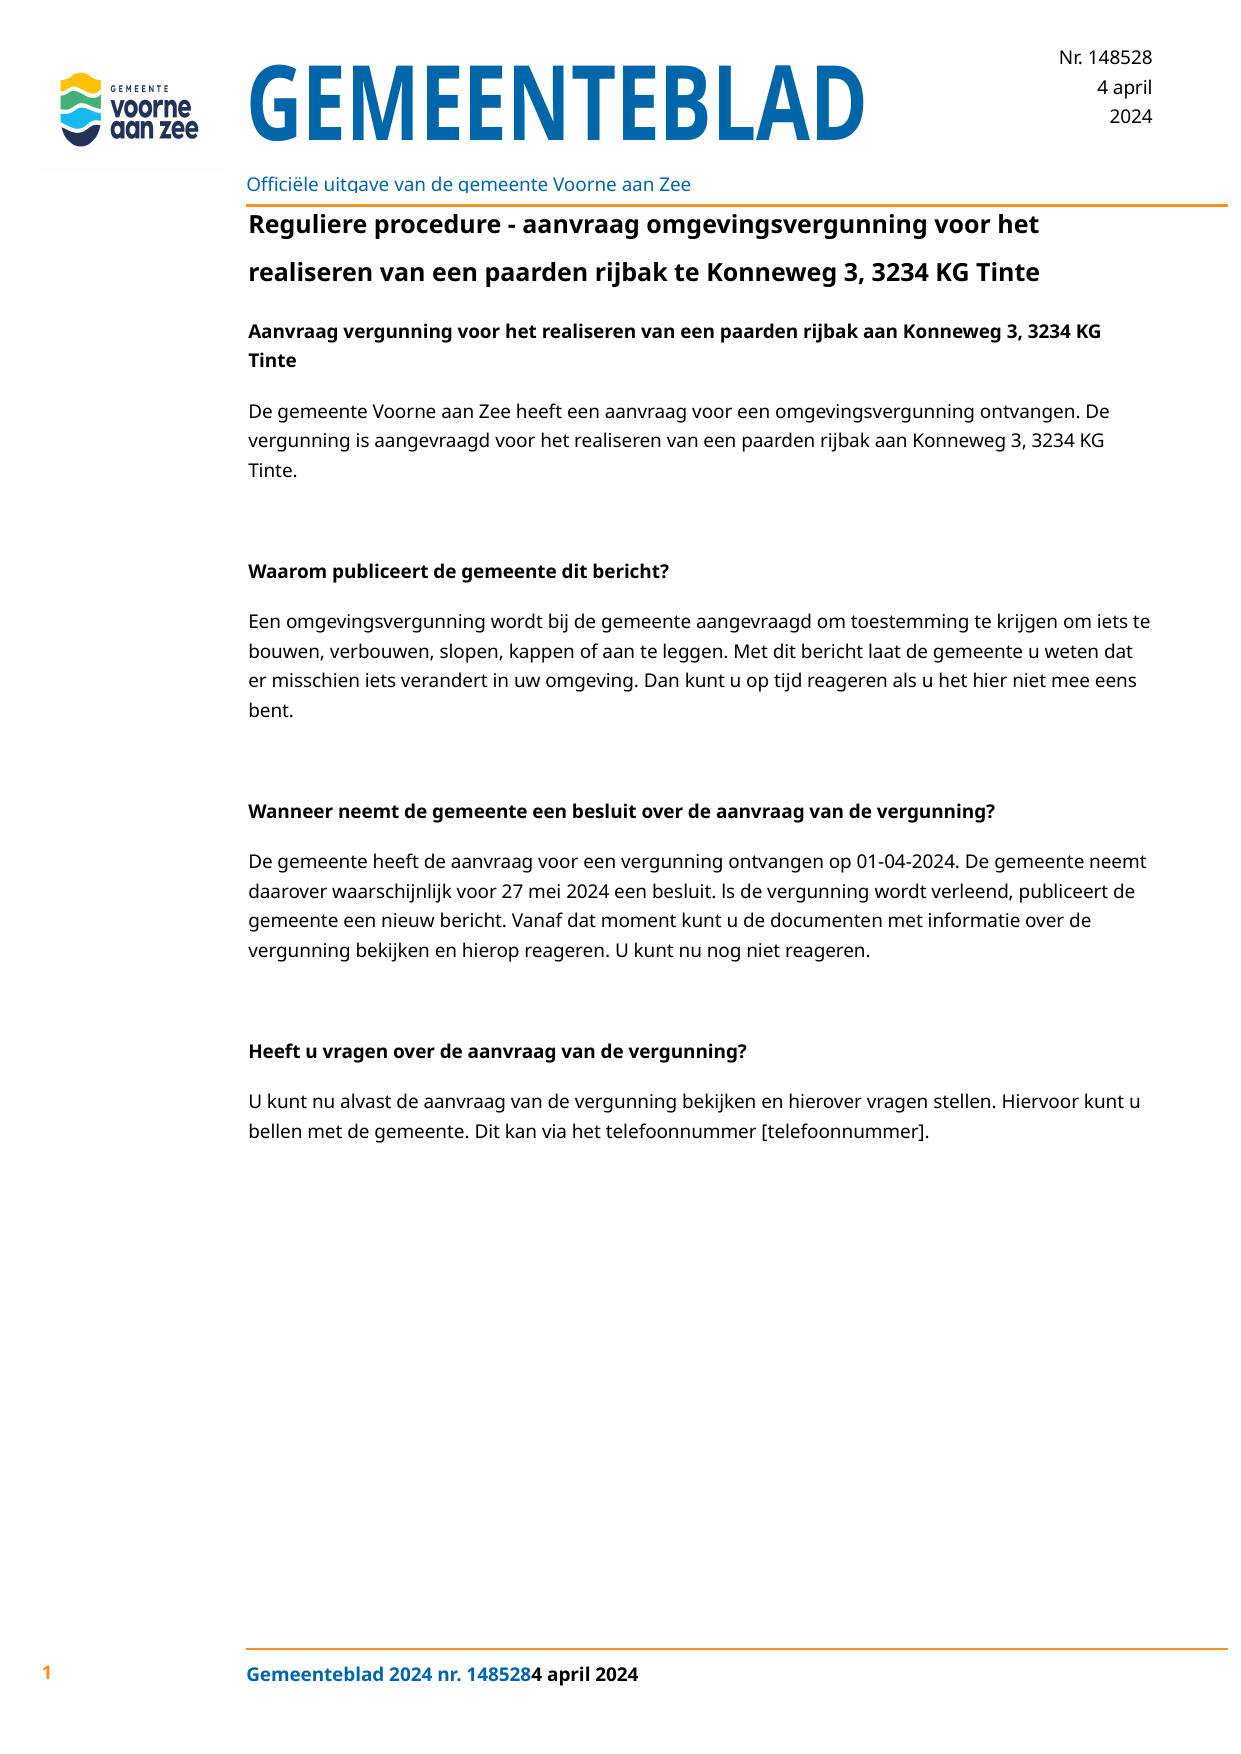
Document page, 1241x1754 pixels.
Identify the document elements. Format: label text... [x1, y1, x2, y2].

text U kunt nu alvast de aanvraag van de vergunning bekijken en hierover vragen stellen. Hiervoor kunt u bellen met de gemeente. Dit kan via het telefoonnummer [telefoonnummer]. [248, 1088, 1152, 1144]
text Aanvraag vergunning voor het realiseren van een paarden rijbak aan Konneweg 3, 3234 KG Tinte [248, 318, 1152, 373]
text De gemeente Voorne aan Zee heeft een aanvraag voor een omgevingsvergunning ontvangen. De vergunning is aangevraagd voor het realiseren van een paarden rijbak aan Konneweg 3, 3234 KG Tinte. [248, 398, 1152, 483]
text De gemeente heeft de aanvraag voor een vergunning ontvangen op 01-04-2024. De gemeente neemt daarover waarschijnlijk voor 27 mei 2024 een besluit. ls de vergunning wordt verleend, publiceert de gemeente een nieuw bericht. Vanaf dat moment kunt u de documenten met informatie over de vergunning bekijken en hierop reageren. U kunt nu nog niet reageren. [248, 848, 1152, 963]
text Waarom publiceert de gemeente dit bericht? [248, 558, 1152, 584]
picture [41, 47, 231, 172]
text Heeft u vragen over de aanvraag van de vergunning? [248, 1038, 1152, 1064]
text Reguliere procedure - aanvraag omgevingsvergunning voor het realiseren van een paarden rijbak te Konneweg 3, 3234 KG Tinte [248, 207, 1152, 288]
text Een omgevingsvergunning wordt bij de gemeente aangevraagd om toestemming te krijgen om iets te bouwen, verbouwen, slopen, kappen of aan te leggen. Met dit bericht laat de gemeente u weten dat er misschien iets verandert in uw omgeving. Dan kunt u op tijd reageren als u het hier niet mee eens bent. [248, 608, 1152, 723]
text Wanneer neemt de gemeente een besluit over de aanvraag van de vergunning? [248, 798, 1152, 824]
